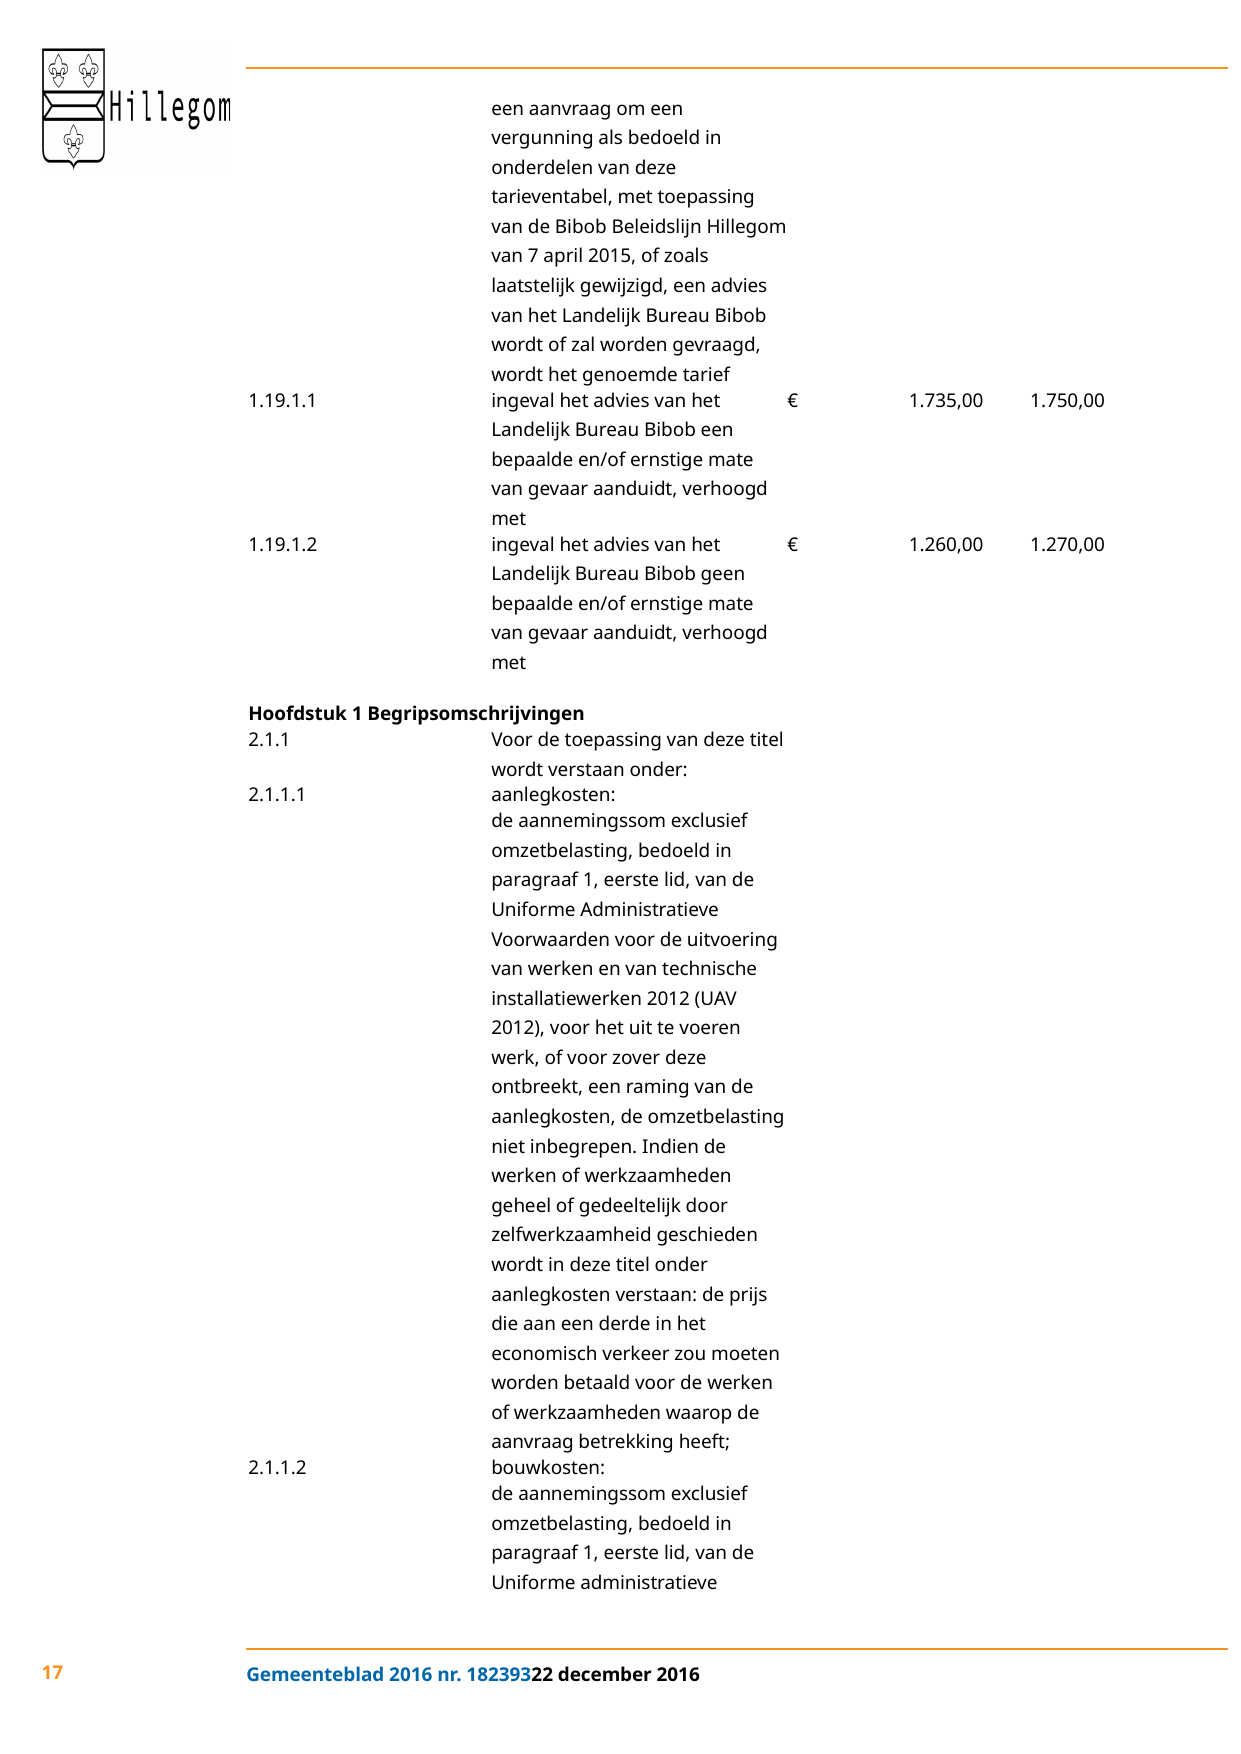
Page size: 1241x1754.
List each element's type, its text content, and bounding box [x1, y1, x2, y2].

table_cell [248, 95, 491, 387]
table_cell [1030, 1480, 1152, 1594]
table_cell [787, 701, 908, 726]
table_cell [248, 675, 491, 701]
table_cell [909, 1480, 1030, 1594]
table_cell [909, 701, 1030, 726]
table_cell [1030, 701, 1152, 726]
table_cell aanlegkosten: [491, 782, 787, 807]
table_cell een aanvraag om een vergunning als bedoeld in onderdelen van deze tarieventabel, met toepassing van de Bibob Beleidslijn Hillegom van 7 april 2015, of zoals laatstelijk gewijzigd, een advies van het Landelijk Bureau Bibob wordt of zal worden gevraagd, wordt het genoemde tarief [491, 95, 787, 387]
table_cell de aannemingssom exclusief omzetbelasting, bedoeld in paragraaf 1, eerste lid, van de Uniforme Administratieve Voorwaarden voor de uitvoering van werken en van technische installatiewerken 2012 (UAV 2012), voor het uit te voeren werk, of voor zover deze ontbreekt, een raming van de aanlegkosten, de omzetbelasting niet inbegrepen. Indien de werken of werkzaamheden geheel of gedeeltelijk door zelfwerkzaamheid geschieden wordt in deze titel onder aanlegkosten verstaan: de prijs die aan een derde in het economisch verkeer zou moeten worden betaald voor de werken of werkzaamheden waarop de aanvraag betrekking heeft; [491, 808, 787, 1454]
table_cell € [787, 387, 908, 531]
table_cell [909, 1454, 1030, 1480]
table_cell [787, 808, 908, 1454]
table_cell bouwkosten: [491, 1454, 787, 1480]
table_cell 1.260,00 [909, 531, 1030, 675]
table_cell 2.1.1.2 [248, 1454, 491, 1480]
table_cell [787, 782, 908, 807]
table_cell [909, 95, 1030, 387]
table_cell [248, 1480, 491, 1594]
table_cell 1.19.1.2 [248, 531, 491, 675]
table_cell [248, 808, 491, 1454]
picture [41, 47, 231, 172]
table_cell [909, 782, 1030, 807]
table_cell [787, 95, 908, 387]
table_cell 1.270,00 [1030, 531, 1152, 675]
table_cell [1030, 782, 1152, 807]
table_cell Hoofdstuk 1 Begripsomschrijvingen [248, 701, 787, 726]
table_cell [787, 1480, 908, 1594]
table_cell [491, 675, 787, 701]
table_cell [1030, 808, 1152, 1454]
table_cell Voor de toepassing van deze titel wordt verstaan onder: [491, 726, 787, 782]
table_cell [909, 808, 1030, 1454]
table_cell [909, 726, 1030, 782]
table_cell 1.19.1.1 [248, 387, 491, 531]
table_cell [1030, 95, 1152, 387]
table_cell [787, 726, 908, 782]
table_cell [1030, 726, 1152, 782]
table_cell 2.1.1 [248, 726, 491, 782]
table_cell [909, 675, 1030, 701]
table_cell 1.750,00 [1030, 387, 1152, 531]
table_cell ingeval het advies van het Landelijk Bureau Bibob geen bepaalde en/of ernstige mate van gevaar aanduidt, verhoogd met [491, 531, 787, 675]
table_cell ingeval het advies van het Landelijk Bureau Bibob een bepaalde en/of ernstige mate van gevaar aanduidt, verhoogd met [491, 387, 787, 531]
table_cell € [787, 531, 908, 675]
table_cell [1030, 1454, 1152, 1480]
table_cell [787, 1454, 908, 1480]
table_cell 2.1.1.1 [248, 782, 491, 807]
table_cell 1.735,00 [909, 387, 1030, 531]
table_cell de aannemingssom exclusief omzetbelasting, bedoeld in paragraaf 1, eerste lid, van de Uniforme administratieve [491, 1480, 787, 1594]
table_cell [787, 675, 908, 701]
table_cell [1030, 675, 1152, 701]
